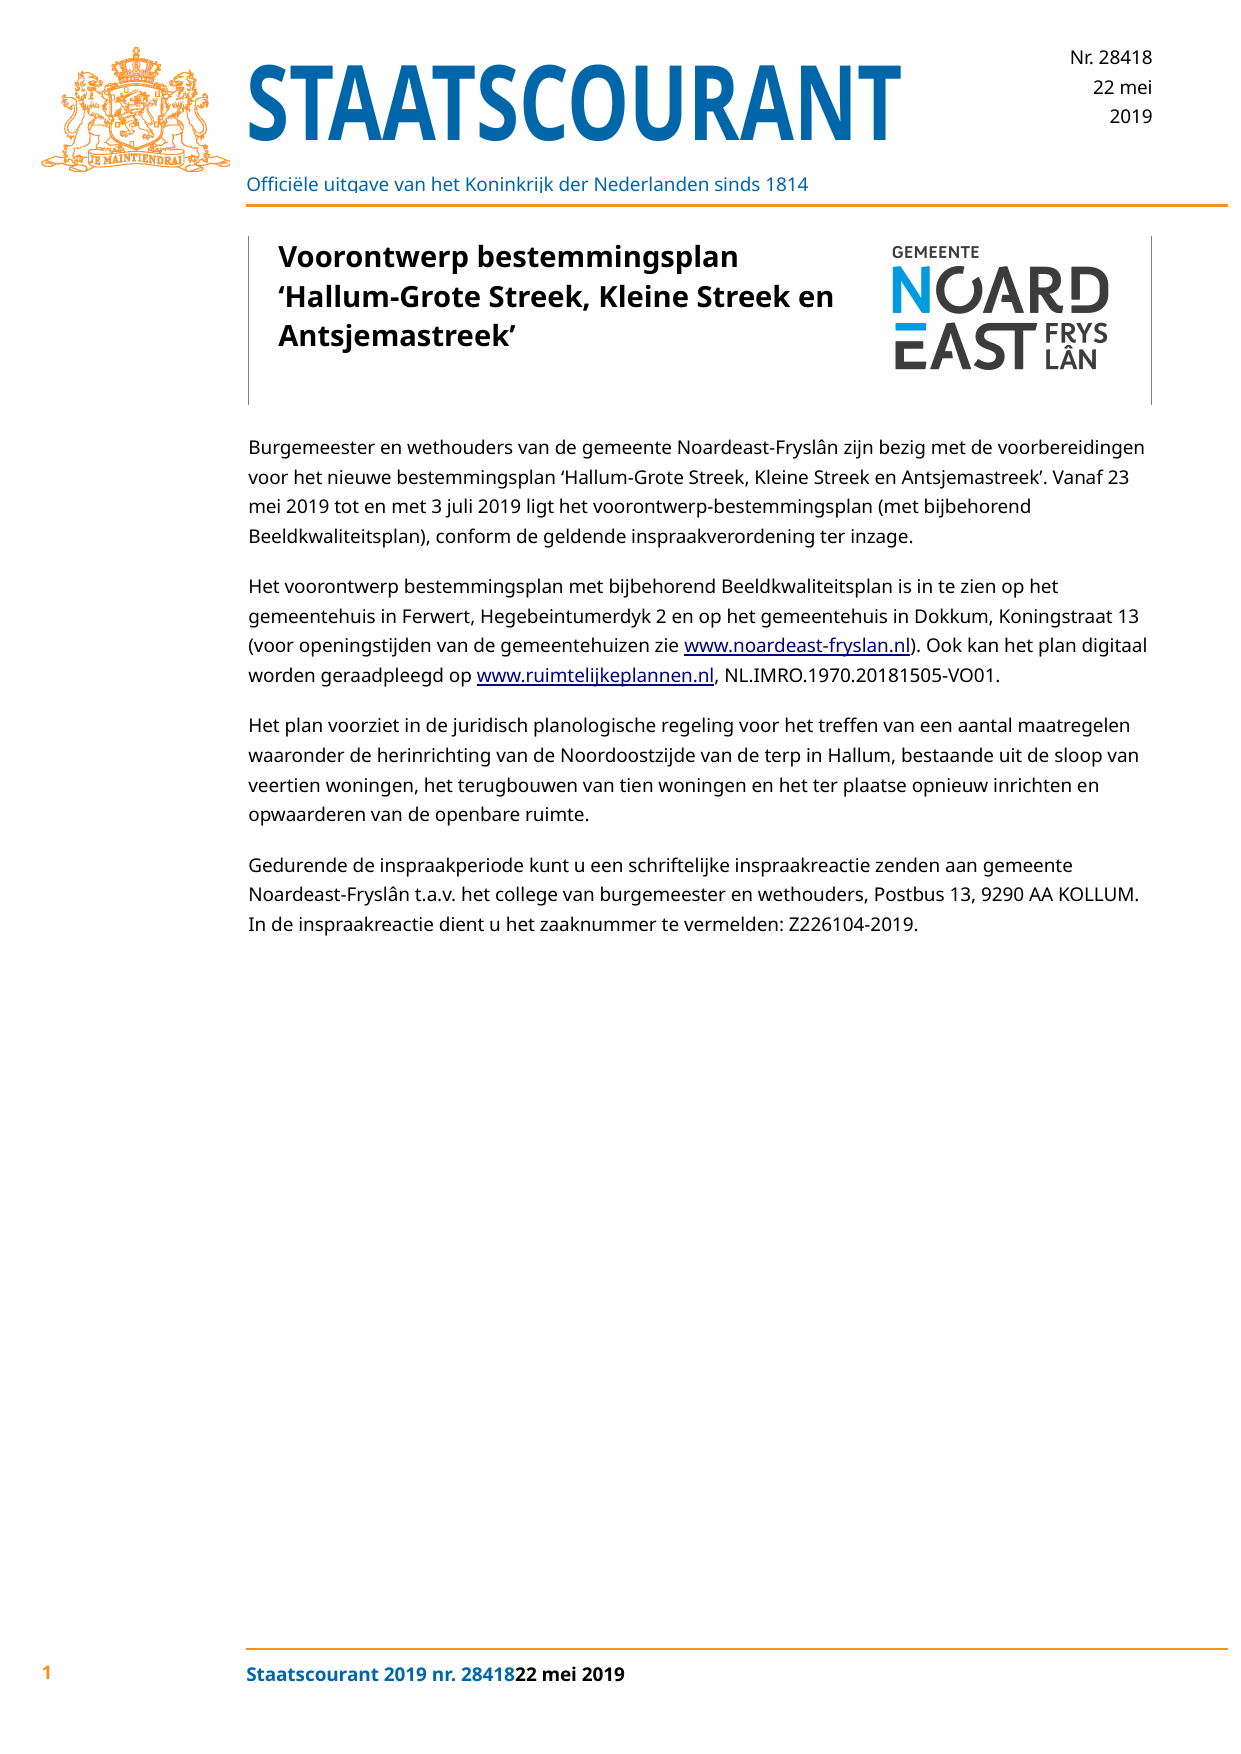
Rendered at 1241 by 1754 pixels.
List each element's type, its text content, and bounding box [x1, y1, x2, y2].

picture [882, 236, 1119, 380]
picture [41, 47, 231, 172]
text Het voorontwerp bestemmingsplan met bijbehorend Beeldkwaliteitsplan is in te zien op het gemeentehuis in Ferwert, Hegebeintumerdyk 2 en op het gemeentehuis in Dokkum, Koningstraat 13 (voor openingstijden van de gemeentehuizen zie www.noardeast-fryslan.nl). Ook kan het plan digitaal worden geraadpleegd op www.ruimtelijkeplannen.nl, NL.IMRO.1970.20181505-VO01. [248, 573, 1152, 688]
table_header [850, 236, 1151, 405]
table_header Voorontwerp bestemmingsplan ‘Hallum-Grote Streek, Kleine Streek en Antsjemastreek’ [249, 236, 850, 405]
text Burgemeester en wethouders van de gemeente Noardeast-Fryslân zijn bezig met de voorbereidingen voor het nieuwe bestemmingsplan ‘Hallum-Grote Streek, Kleine Streek en Antsjemastreek’. Vanaf 23 mei 2019 tot en met 3 juli 2019 ligt het voorontwerp-bestemmingsplan (met bijbehorend Beeldkwaliteitsplan), conform de geldende inspraakverordening ter inzage. [248, 434, 1152, 549]
text Het plan voorziet in de juridisch planologische regeling voor het treffen van een aantal maatregelen waaronder de herinrichting van de Noordoostzijde van de terp in Hallum, bestaande uit de sloop van veertien woningen, het terugbouwen van tien woningen en het ter plaatse opnieuw inrichten en opwaarderen van de openbare ruimte. [248, 713, 1152, 827]
text Gedurende de inspraakperiode kunt u een schriftelijke inspraakreactie zenden aan gemeente Noardeast-Fryslân t.a.v. het college van burgemeester en wethouders, Postbus 13, 9290 AA KOLLUM. In de inspraakreactie dient u het zaaknummer te vermelden: Z226104-2019. [248, 852, 1152, 937]
